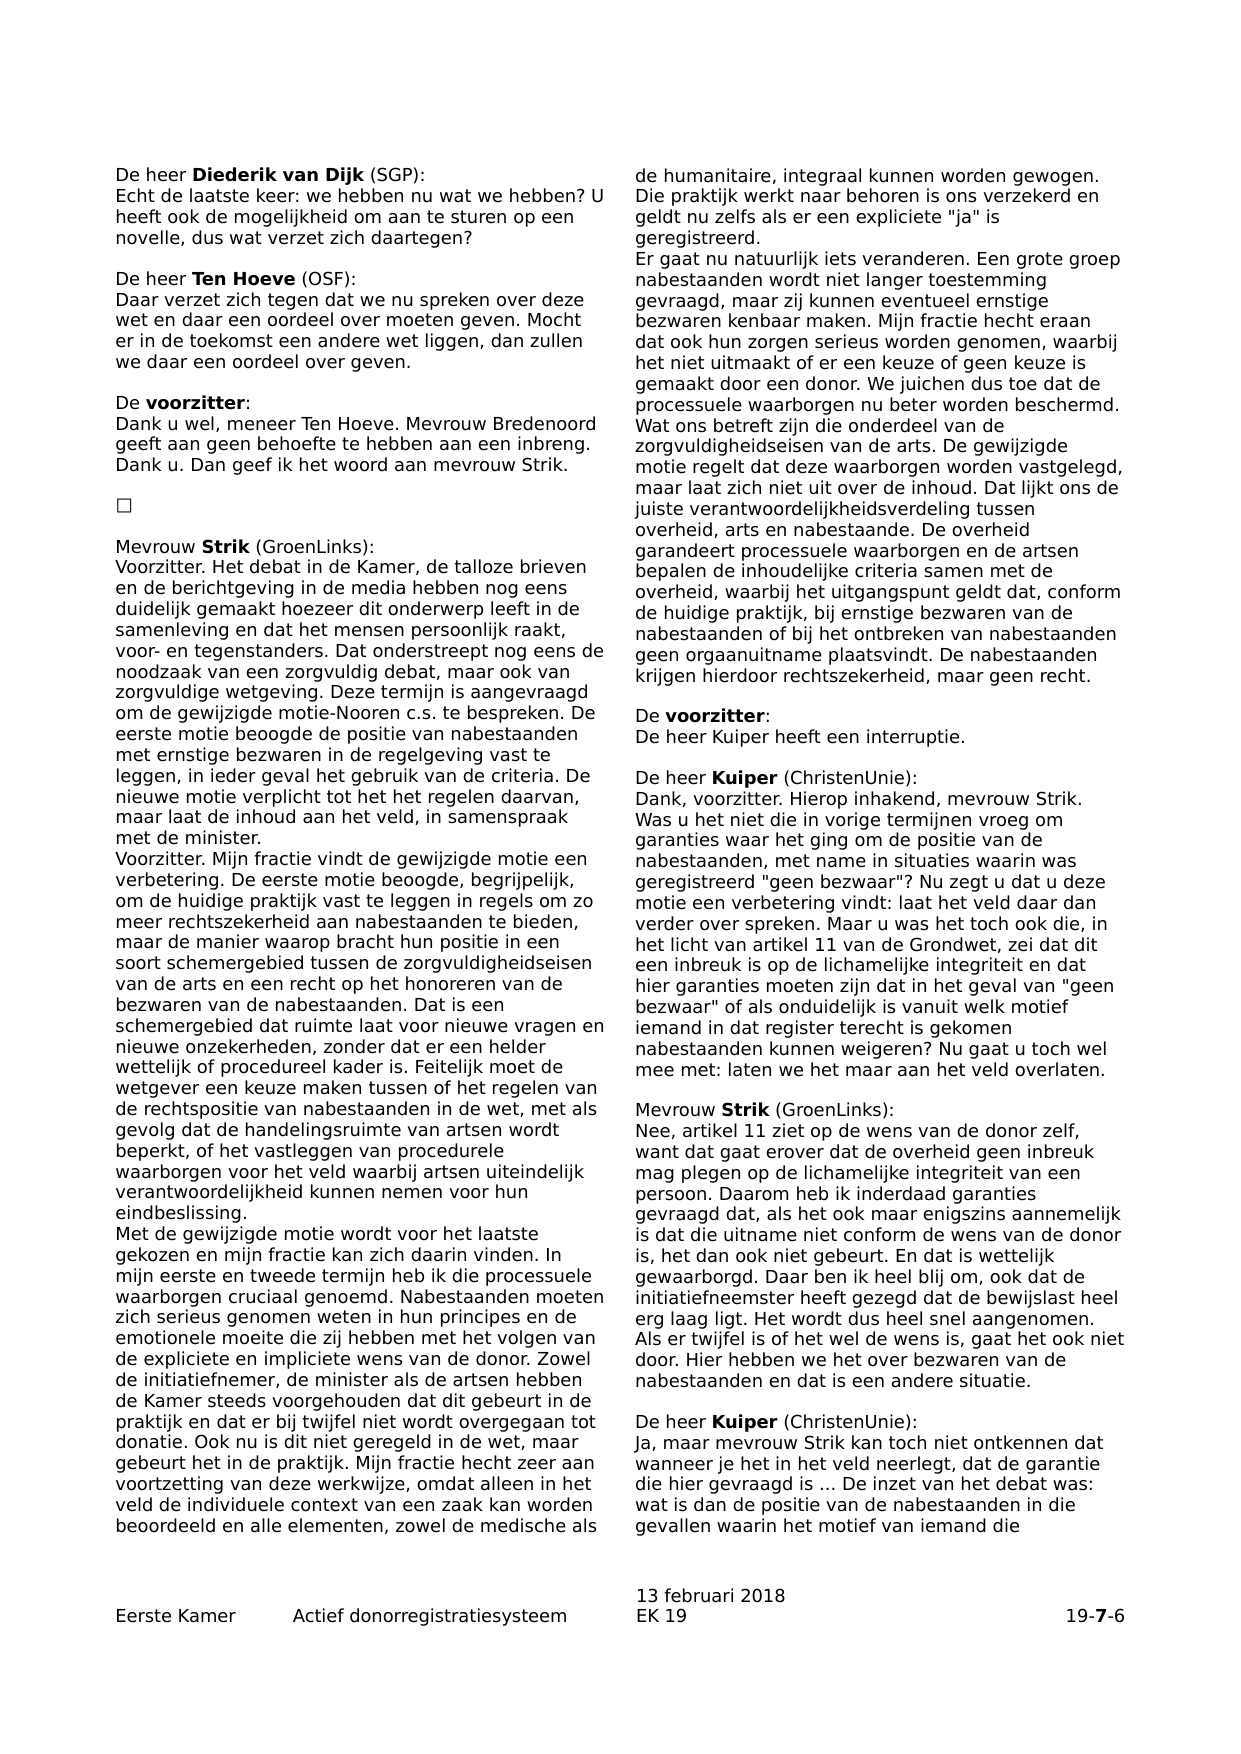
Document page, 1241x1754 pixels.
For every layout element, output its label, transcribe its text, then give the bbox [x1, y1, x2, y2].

text Dank, voorzitter. Hierop inhakend, mevrouw Strik. Was u het niet die in vorige termijnen vroeg om garanties waar het ging om de positie van de nabestaanden, met name in situaties waarin was geregistreerd "geen bezwaar"? Nu zegt u dat u deze motie een verbetering vindt: laat het veld daar dan verder over spreken. Maar u was het toch ook die, in het licht van artikel 11 van de Grondwet, zei dat dit een inbreuk is op de lichamelijke integriteit en dat hier garanties moeten zijn dat in het geval van "geen bezwaar" of als onduidelijk is vanuit welk motief iemand in dat register terecht is gekomen nabestaanden kunnen weigeren? Nu gaat u toch wel mee met: laten we het maar aan het veld overlaten. [635, 788, 1125, 1080]
text Dank u wel, meneer Ten Hoeve. Mevrouw Bredenoord geeft aan geen behoefte te hebben aan een inbreng. Dank u. Dan geef ik het woord aan mevrouw Strik. [115, 413, 605, 476]
text De voorzitter: [635, 706, 1125, 727]
text Er gaat nu natuurlijk iets veranderen. Een grote groep nabestaanden wordt niet langer toestemming gevraagd, maar zij kunnen eventueel ernstige bezwaren kenbaar maken. Mijn fractie hecht eraan dat ook hun zorgen serieus worden genomen, waarbij het niet uitmaakt of er een keuze of geen keuze is gemaakt door een donor. We juichen dus toe dat de processuele waarborgen nu beter worden beschermd. Wat ons betreft zijn die onderdeel van de zorgvuldigheidseisen van de arts. De gewijzigde motie regelt dat deze waarborgen worden vastgelegd, maar laat zich niet uit over de inhoud. Dat lijkt ons de juiste verantwoordelijkheidsverdeling tussen overheid, arts en nabestaande. De overheid garandeert processuele waarborgen en de artsen bepalen de inhoudelijke criteria samen met de overheid, waarbij het uitgangspunt geldt dat, conform de huidige praktijk, bij ernstige bezwaren van de nabestaanden of bij het ontbreken van nabestaanden geen orgaanuitname plaatsvindt. De nabestaanden krijgen hierdoor rechtszekerheid, maar geen recht. [635, 249, 1125, 686]
text Echt de laatste keer: we hebben nu wat we hebben? U heeft ook de mogelijkheid om aan te sturen op een novelle, dus wat verzet zich daartegen? [115, 186, 605, 248]
text De heer Ten Hoeve (OSF): [115, 268, 605, 289]
text De heer Kuiper (ChristenUnie): [635, 1412, 1125, 1432]
text Nee, artikel 11 ziet op de wens van de donor zelf, want dat gaat erover dat de overheid geen inbreuk mag plegen op de lichamelijke integriteit van een persoon. Daarom heb ik inderdaad garanties gevraagd dat, als het ook maar enigszins aannemelijk is dat die uitname niet conform de wens van de donor is, het dan ook niet gebeurt. En dat is wettelijk gewaarborgd. Daar ben ik heel blij om, ook dat de initiatiefneemster heeft gezegd dat de bewijslast heel erg laag ligt. Het wordt dus heel snel aangenomen. Als er twijfel is of het wel de wens is, gaat het ook niet door. Hier hebben we het over bezwaren van de nabestaanden en dat is een andere situatie. [635, 1121, 1125, 1392]
text Daar verzet zich tegen dat we nu spreken over deze wet en daar een oordeel over moeten geven. Mocht er in de toekomst een andere wet liggen, dan zullen we daar een oordeel over geven. [115, 289, 605, 373]
text Voorzitter. Het debat in de Kamer, de talloze brieven en de berichtgeving in de media hebben nog eens duidelijk gemaakt hoezeer dit onderwerp leeft in de samenleving en dat het mensen persoonlijk raakt, voor- en tegenstanders. Dat onderstreept nog eens de noodzaak van een zorgvuldig debat, maar ook van zorgvuldige wetgeving. Deze termijn is aangevraagd om de gewijzigde motie-Nooren c.s. te bespreken. De eerste motie beoogde de positie van nabestaanden met ernstige bezwaren in de regelgeving vast te leggen, in ieder geval het gebruik van de criteria. De nieuwe motie verplicht tot het het regelen daarvan, maar laat de inhoud aan het veld, in samenspraak met de minister. [115, 557, 605, 849]
text Mevrouw Strik (GroenLinks): [115, 537, 605, 557]
text De heer Diederik van Dijk (SGP): [115, 165, 605, 186]
text de humanitaire, integraal kunnen worden gewogen. Die praktijk werkt naar behoren is ons verzekerd en geldt nu zelfs als er een expliciete "ja" is geregistreerd. [635, 165, 1125, 249]
text De voorzitter: [115, 393, 605, 413]
text De heer Kuiper heeft een interruptie. [635, 727, 1125, 748]
text ⬜ [115, 496, 605, 517]
text De heer Kuiper (ChristenUnie): [635, 768, 1125, 788]
text Voorzitter. Mijn fractie vindt de gewijzigde motie een verbetering. De eerste motie beoogde, begrijpelijk, om de huidige praktijk vast te leggen in regels om zo meer rechtszekerheid aan nabestaanden te bieden, maar de manier waarop bracht hun positie in een soort schemergebied tussen de zorgvuldigheidseisen van de arts en een recht op het honoreren van de bezwaren van de nabestaanden. Dat is een schemergebied dat ruimte laat voor nieuwe vragen en nieuwe onzekerheden, zonder dat er een helder wettelijk of procedureel kader is. Feitelijk moet de wetgever een keuze maken tussen of het regelen van de rechtspositie van nabestaanden in de wet, met als gevolg dat de handelingsruimte van artsen wordt beperkt, of het vastleggen van procedurele waarborgen voor het veld waarbij artsen uiteindelijk verantwoordelijkheid kunnen nemen voor hun eindbeslissing. [115, 849, 605, 1224]
text Ja, maar mevrouw Strik kan toch niet ontkennen dat wanneer je het in het veld neerlegt, dat de garantie die hier gevraagd is ... De inzet van het debat was: wat is dan de positie van de nabestaanden in die gevallen waarin het motief van iemand die [635, 1432, 1125, 1537]
text Met de gewijzigde motie wordt voor het laatste gekozen en mijn fractie kan zich daarin vinden. In mijn eerste en tweede termijn heb ik die processuele waarborgen cruciaal genoemd. Nabestaanden moeten zich serieus genomen weten in hun principes en de emotionele moeite die zij hebben met het volgen van de expliciete en impliciete wens van de donor. Zowel de initiatiefnemer, de minister als de artsen hebben de Kamer steeds voorgehouden dat dit gebeurt in de praktijk en dat er bij twijfel niet wordt overgegaan tot donatie. Ook nu is dit niet geregeld in de wet, maar gebeurt het in de praktijk. Mijn fractie hecht zeer aan voortzetting van deze werkwijze, omdat alleen in het veld de individuele context van een zaak kan worden beoordeeld en alle elementen, zowel de medische als [115, 1224, 605, 1536]
text Mevrouw Strik (GroenLinks): [635, 1100, 1125, 1121]
